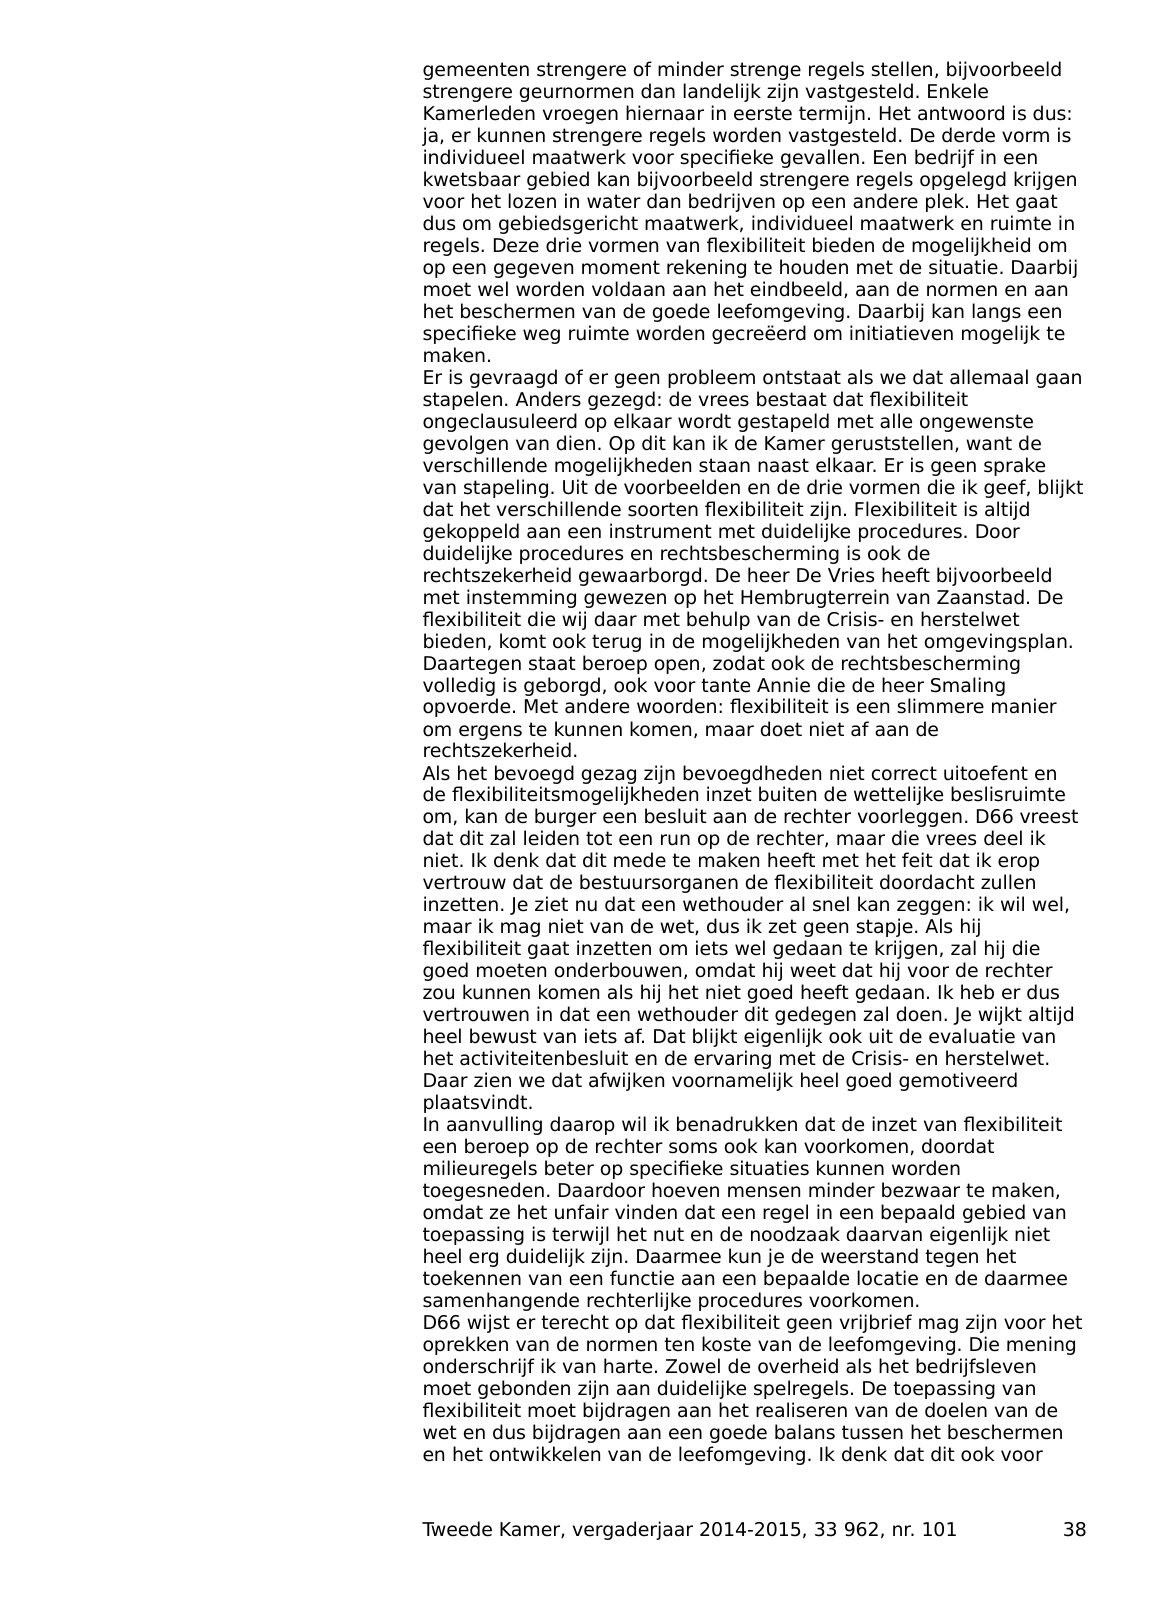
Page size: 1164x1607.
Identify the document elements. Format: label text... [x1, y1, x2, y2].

text Er is gevraagd of er geen probleem ontstaat als we dat allemaal gaan stapelen. Anders gezegd: de vrees bestaat dat flexibiliteit ongeclausuleerd op elkaar wordt gestapeld met alle ongewenste gevolgen van dien. Op dit kan ik de Kamer geruststellen, want de verschillende mogelijkheden staan naast elkaar. Er is geen sprake van stapeling. Uit de voorbeelden en de drie vormen die ik geef, blijkt dat het verschillende soorten flexibiliteit zijn. Flexibiliteit is altijd gekoppeld aan een instrument met duidelijke procedures. Door duidelijke procedures en rechtsbescherming is ook de rechtszekerheid gewaarborgd. De heer De Vries heeft bijvoorbeeld met instemming gewezen op het Hembrugterrein van Zaanstad. De flexibiliteit die wij daar met behulp van de Crisis- en herstelwet bieden, komt ook terug in de mogelijkheden van het omgevingsplan. Daartegen staat beroep open, zodat ook de rechtsbescherming volledig is geborgd, ook voor tante Annie die de heer Smaling opvoerde. Met andere woorden: flexibiliteit is een slimmere manier om ergens te kunnen komen, maar doet niet af aan de rechtszekerheid. [422, 367, 1087, 762]
text In aanvulling daarop wil ik benadrukken dat de inzet van flexibiliteit een beroep op de rechter soms ook kan voorkomen, doordat milieuregels beter op specifieke situaties kunnen worden toegesneden. Daardoor hoeven mensen minder bezwaar te maken, omdat ze het unfair vinden dat een regel in een bepaald gebied van toepassing is terwijl het nut en de noodzaak daarvan eigenlijk niet heel erg duidelijk zijn. Daarmee kun je de weerstand tegen het toekennen van een functie aan een bepaalde locatie en de daarmee samenhangende rechterlijke procedures voorkomen. [422, 1114, 1087, 1312]
text D66 wijst er terecht op dat flexibiliteit geen vrijbrief mag zijn voor het oprekken van de normen ten koste van de leefomgeving. Die mening onderschrijf ik van harte. Zowel de overheid als het bedrijfsleven moet gebonden zijn aan duidelijke spelregels. De toepassing van flexibiliteit moet bijdragen aan het realiseren van de doelen van de wet en dus bijdragen aan een goede balans tussen het beschermen en het ontwikkelen van de leefomgeving. Ik denk dat dit ook voor [422, 1312, 1087, 1466]
text Als het bevoegd gezag zijn bevoegdheden niet correct uitoefent en de flexibiliteitsmogelijkheden inzet buiten de wettelijke beslisruimte om, kan de burger een besluit aan de rechter voorleggen. D66 vreest dat dit zal leiden tot een run op de rechter, maar die vrees deel ik niet. Ik denk dat dit mede te maken heeft met het feit dat ik erop vertrouw dat de bestuursorganen de flexibiliteit doordacht zullen inzetten. Je ziet nu dat een wethouder al snel kan zeggen: ik wil wel, maar ik mag niet van de wet, dus ik zet geen stapje. Als hij flexibiliteit gaat inzetten om iets wel gedaan te krijgen, zal hij die goed moeten onderbouwen, omdat hij weet dat hij voor de rechter zou kunnen komen als hij het niet goed heeft gedaan. Ik heb er dus vertrouwen in dat een wethouder dit gedegen zal doen. Je wijkt altijd heel bewust van iets af. Dat blijkt eigenlijk ook uit de evaluatie van het activiteitenbesluit en de ervaring met de Crisis- en herstelwet. Daar zien we dat afwijken voornamelijk heel goed gemotiveerd plaatsvindt. [422, 762, 1087, 1114]
text gemeenten strengere of minder strenge regels stellen, bijvoorbeeld strengere geurnormen dan landelijk zijn vastgesteld. Enkele Kamerleden vroegen hiernaar in eerste termijn. Het antwoord is dus: ja, er kunnen strengere regels worden vastgesteld. De derde vorm is individueel maatwerk voor specifieke gevallen. Een bedrijf in een kwetsbaar gebied kan bijvoorbeeld strengere regels opgelegd krijgen voor het lozen in water dan bedrijven op een andere plek. Het gaat dus om gebiedsgericht maatwerk, individueel maatwerk en ruimte in regels. Deze drie vormen van flexibiliteit bieden de mogelijkheid om op een gegeven moment rekening te houden met de situatie. Daarbij moet wel worden voldaan aan het eindbeeld, aan de normen en aan het beschermen van de goede leefomgeving. Daarbij kan langs een specifieke weg ruimte worden gecreëerd om initiatieven mogelijk te maken. [422, 59, 1087, 367]
